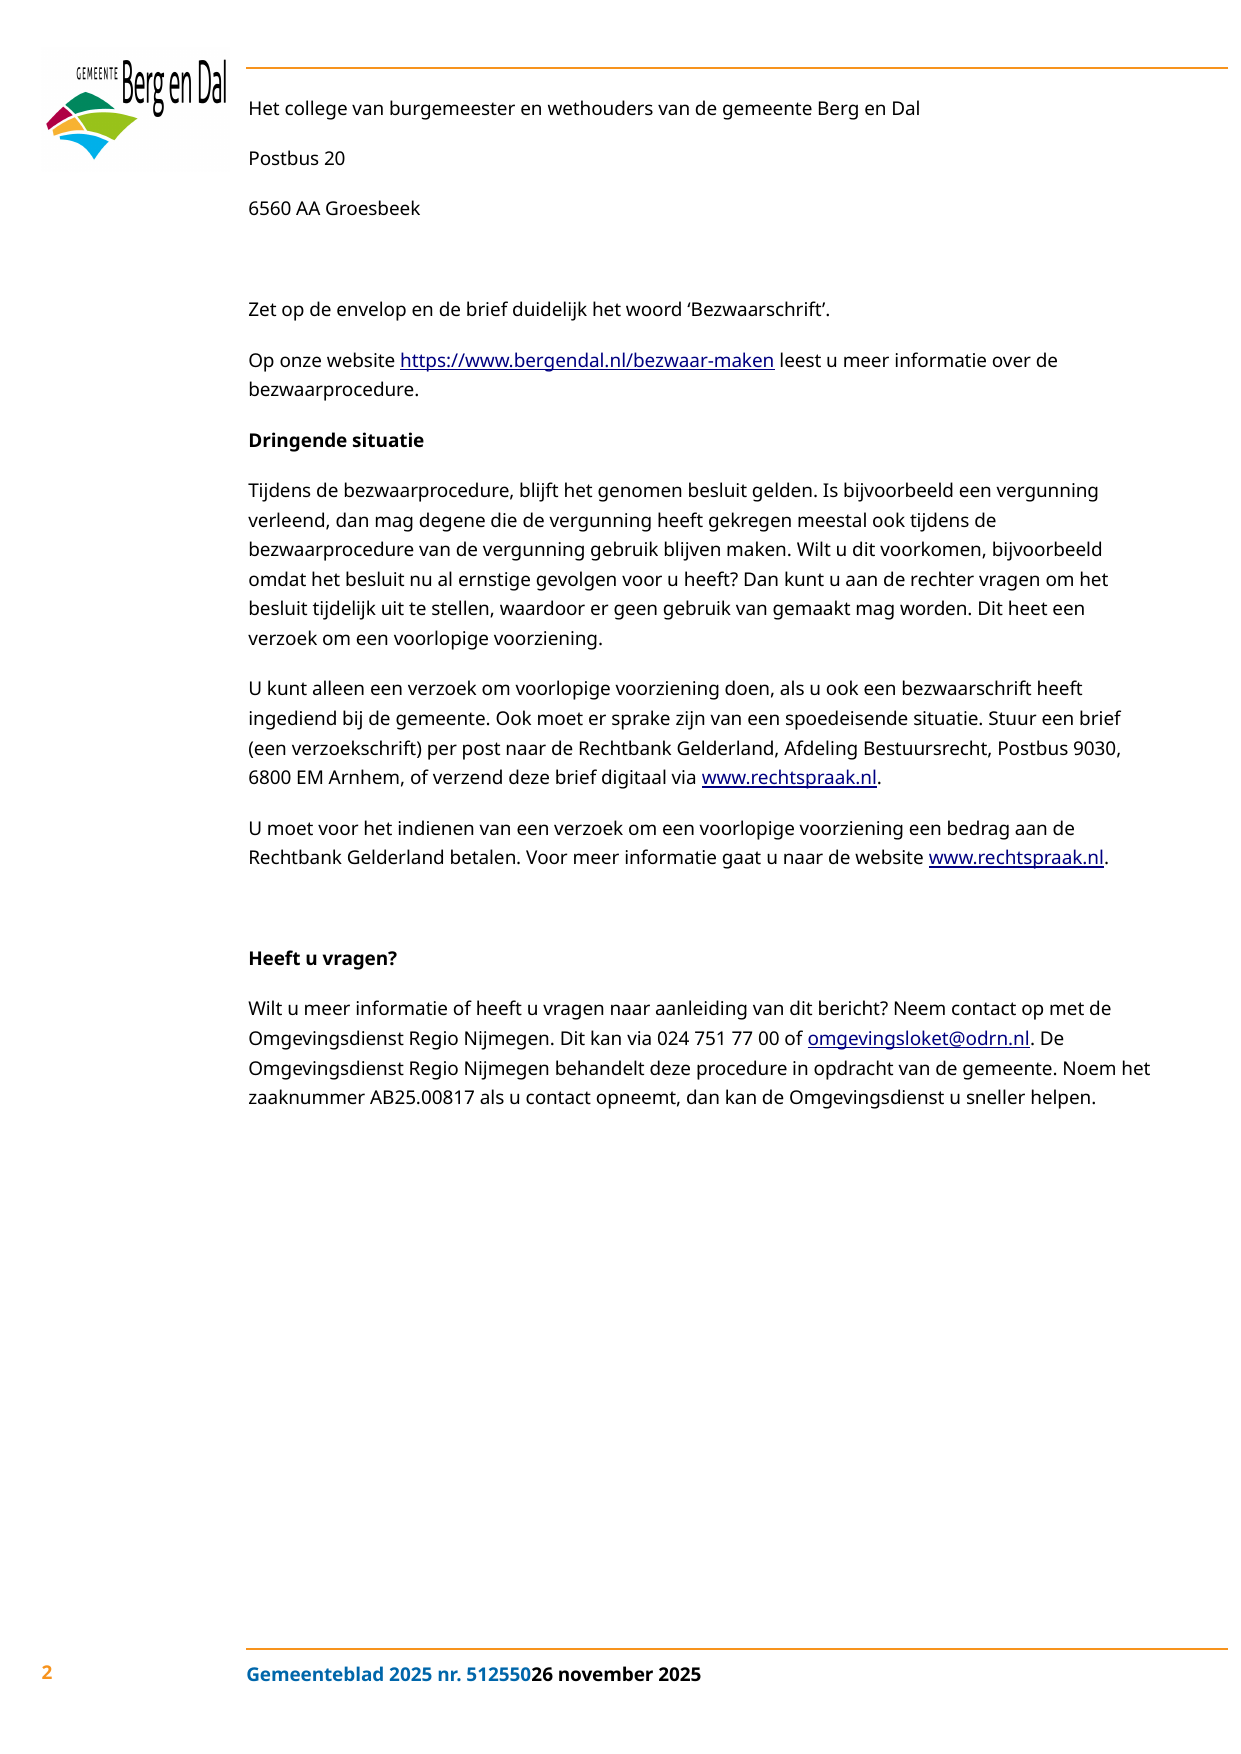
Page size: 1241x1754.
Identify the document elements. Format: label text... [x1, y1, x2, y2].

text U moet voor het indienen van een verzoek om een voorlopige voorziening een bedrag aan de Rechtbank Gelderland betalen. Voor meer informatie gaat u naar de website www.rechtspraak.nl. [248, 815, 1152, 870]
text Op onze website https://www.bergendal.nl/bezwaar-maken leest u meer informatie over de bezwaarprocedure. [248, 347, 1152, 402]
picture [41, 47, 231, 172]
text Het college van burgemeester en wethouders van de gemeente Berg en Dal [248, 95, 1152, 121]
text Wilt u meer informatie of heeft u vragen naar aanleiding van dit bericht? Neem contact op met de Omgevingsdienst Regio Nijmegen. Dit kan via 024 751 77 00 of omgevingsloket@odrn.nl. De Omgevingsdienst Regio Nijmegen behandelt deze procedure in opdracht van de gemeente. Noem het zaaknummer AB25.00817 als u contact opneemt, dan kan de Omgevingsdienst u sneller helpen. [248, 996, 1152, 1110]
text Dringende situatie [248, 427, 1152, 453]
text 6560 AA Groesbeek [248, 196, 1152, 221]
text Zet op de envelop en de brief duidelijk het woord ‘Bezwaarschrift’. [248, 296, 1152, 322]
text Postbus 20 [248, 145, 1152, 171]
text Tijdens de bezwaarprocedure, blijft het genomen besluit gelden. Is bijvoorbeeld een vergunning verleend, dan mag degene die de vergunning heeft gekregen meestal ook tijdens de bezwaarprocedure van de vergunning gebruik blijven maken. Wilt u dit voorkomen, bijvoorbeeld omdat het besluit nu al ernstige gevolgen voor u heeft? Dan kunt u aan de rechter vragen om het besluit tijdelijk uit te stellen, waardoor er geen gebruik van gemaakt mag worden. Dit heet een verzoek om een voorlopige voorziening. [248, 477, 1152, 651]
text Heeft u vragen? [248, 945, 1152, 971]
text U kunt alleen een verzoek om voorlopige voorziening doen, als u ook een bezwaarschrift heeft ingediend bij de gemeente. Ook moet er sprake zijn van een spoedeisende situatie. Stuur een brief (een verzoekschrift) per post naar de Rechtbank Gelderland, Afdeling Bestuursrecht, Postbus 9030, 6800 EM Arnhem, of verzend deze brief digitaal via www.rechtspraak.nl. [248, 676, 1152, 790]
